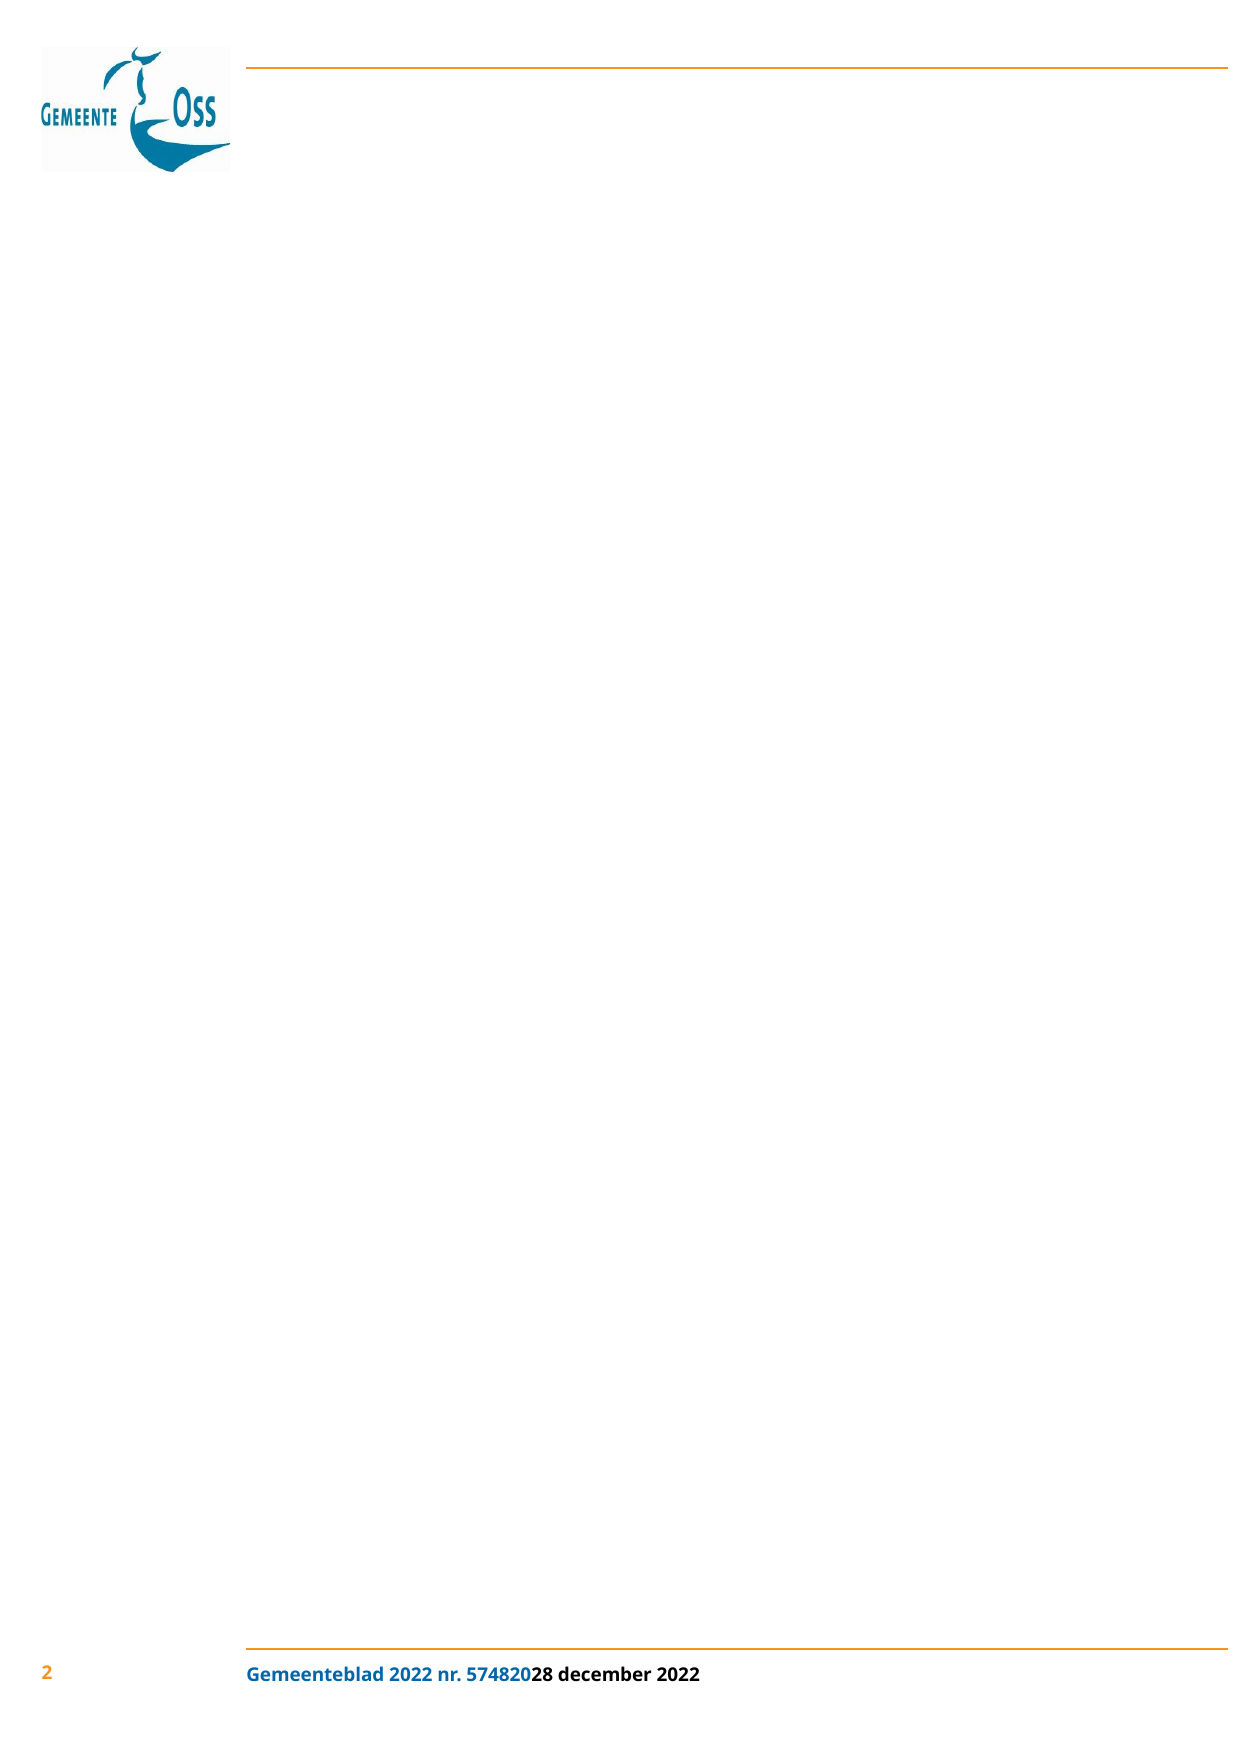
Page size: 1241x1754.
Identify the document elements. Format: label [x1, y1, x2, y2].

picture [41, 47, 231, 172]
